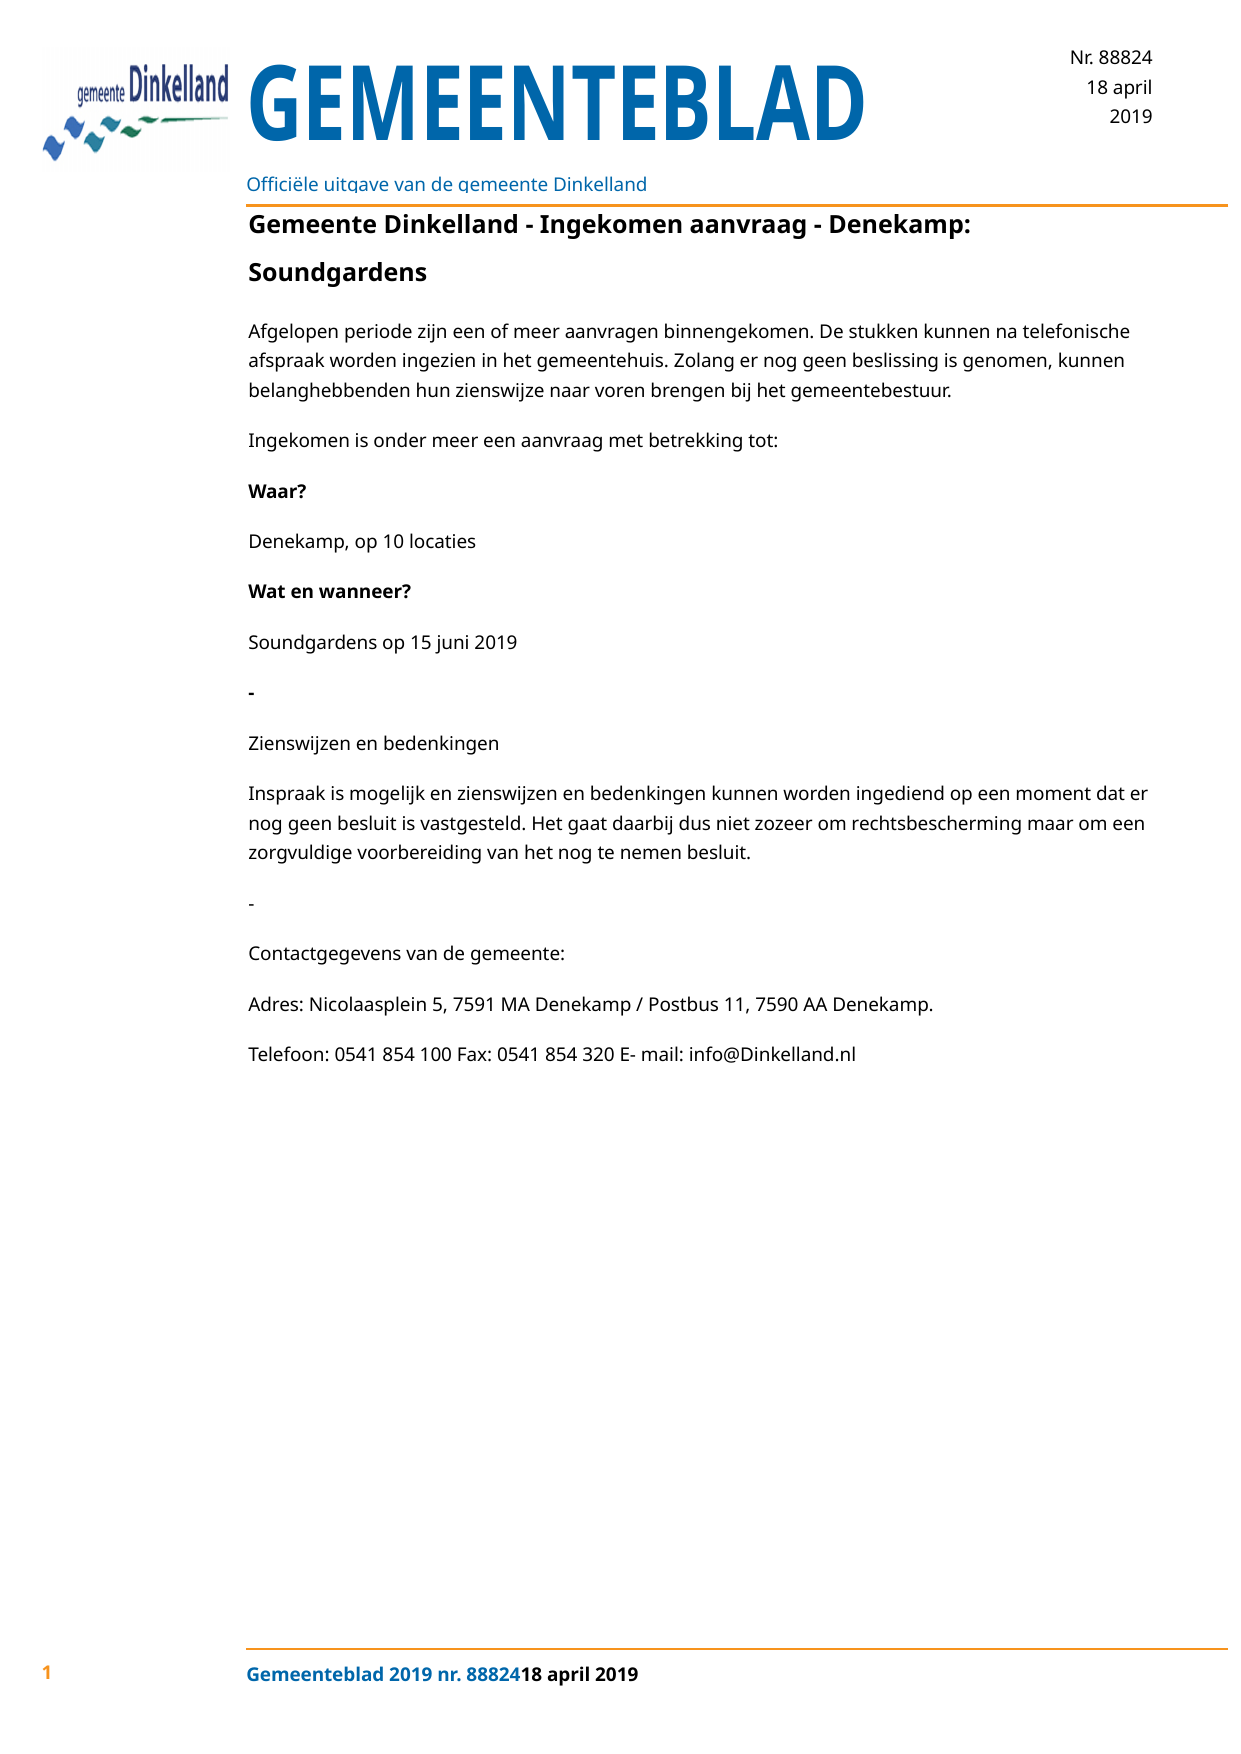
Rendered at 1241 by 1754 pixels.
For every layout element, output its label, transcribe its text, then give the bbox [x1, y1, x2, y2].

text Afgelopen periode zijn een of meer aanvragen binnengekomen. De stukken kunnen na telefonische afspraak worden ingezien in het gemeentehuis. Zolang er nog geen beslissing is genomen, kunnen belanghebbenden hun zienswijze naar voren brengen bij het gemeentebestuur. [248, 318, 1152, 403]
text Telefoon: 0541 854 100 Fax: 0541 854 320 E- mail: info@Dinkelland.nl [248, 1041, 1152, 1067]
picture [41, 47, 231, 172]
text Gemeente Dinkelland - Ingekomen aanvraag - Denekamp: Soundgardens [248, 207, 1152, 288]
text Adres: Nicolaasplein 5, 7591 MA Denekamp / Postbus 11, 7590 AA Denekamp. [248, 991, 1152, 1017]
text - [248, 679, 1152, 705]
text Zienswijzen en bedenkingen [248, 730, 1152, 756]
text Contactgegevens van de gemeente: [248, 940, 1152, 966]
text Inspraak is mogelijk en zienswijzen en bedenkingen kunnen worden ingediend op een moment dat er nog geen besluit is vastgesteld. Het gaat daarbij dus niet zozeer om rechtsbescherming maar om een zorgvuldige voorbereiding van het nog te nemen besluit. [248, 780, 1152, 865]
text - [248, 890, 1152, 916]
text Ingekomen is onder meer een aanvraag met betrekking tot: [248, 427, 1152, 453]
text Soundgardens op 15 juni 2019 [248, 629, 1152, 655]
text Denekamp, op 10 locaties [248, 528, 1152, 554]
text Waar? [248, 478, 1152, 504]
text Wat en wanneer? [248, 579, 1152, 604]
